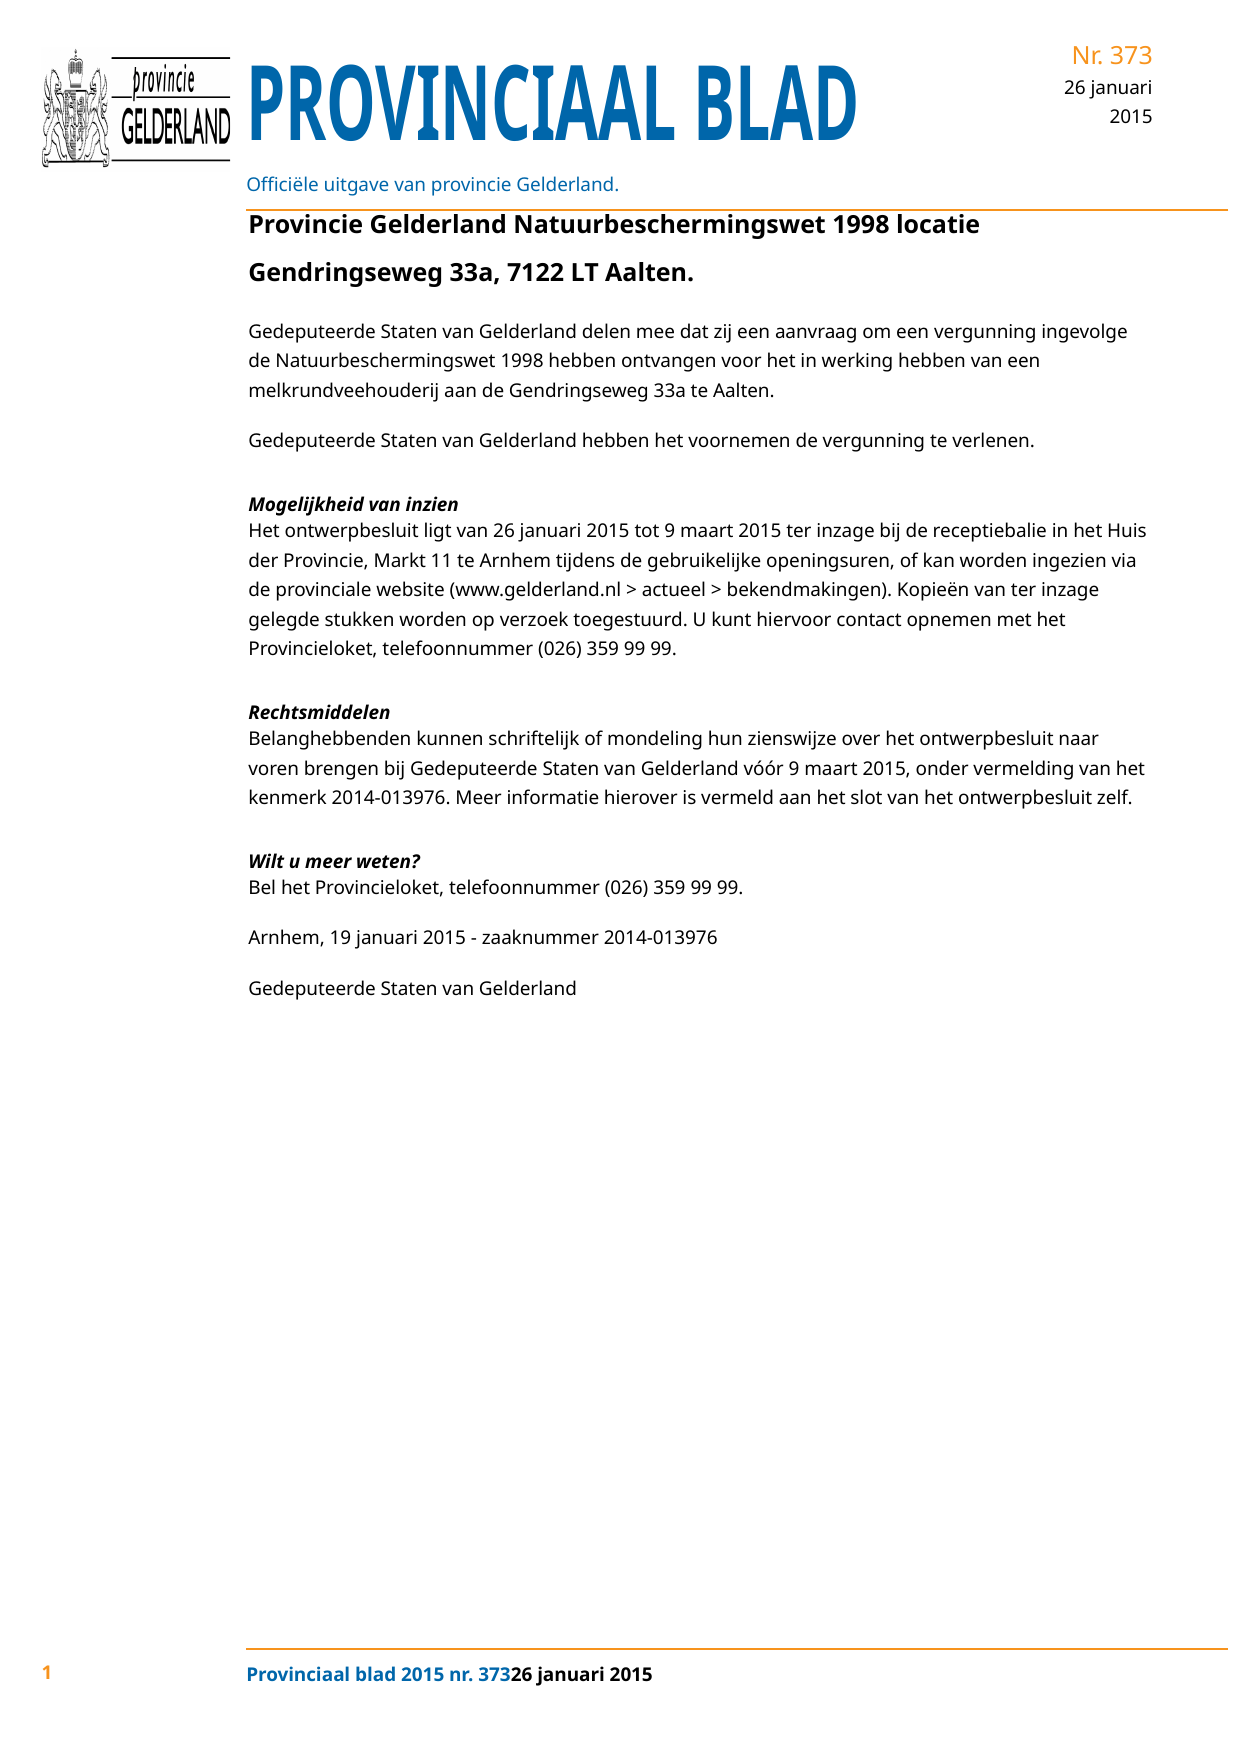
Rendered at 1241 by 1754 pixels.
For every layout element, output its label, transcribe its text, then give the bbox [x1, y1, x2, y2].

picture [41, 47, 231, 172]
text Bel het Provincieloket, telefoonnummer (026) 359 99 99. [248, 874, 1152, 900]
text Mogelijkheid van inzien [248, 491, 1152, 517]
text Belanghebbenden kunnen schriftelijk of mondeling hun zienswijze over het ontwerpbesluit naar voren brengen bij Gedeputeerde Staten van Gelderland vóór 9 maart 2015, onder vermelding van het kenmerk 2014-013976. Meer informatie hierover is vermeld aan het slot van het ontwerpbesluit zelf. [248, 725, 1152, 810]
text Wilt u meer weten? [248, 848, 1152, 874]
text Arnhem, 19 januari 2015 - zaaknummer 2014-013976 [248, 924, 1152, 950]
text Gedeputeerde Staten van Gelderland [248, 975, 1152, 1001]
text Rechtsmiddelen [248, 699, 1152, 725]
text Het ontwerpbesluit ligt van 26 januari 2015 tot 9 maart 2015 ter inzage bij de receptiebalie in het Huis der Provincie, Markt 11 te Arnhem tijdens de gebruikelijke openingsuren, of kan worden ingezien via de provinciale website (www.gelderland.nl > actueel > bekendmakingen). Kopieën van ter inzage gelegde stukken worden op verzoek toegestuurd. U kunt hiervoor contact opnemen met het Provincieloket, telefoonnummer (026) 359 99 99. [248, 517, 1152, 661]
text Gedeputeerde Staten van Gelderland hebben het voornemen de vergunning te verlenen. [248, 427, 1152, 453]
text Gedeputeerde Staten van Gelderland delen mee dat zij een aanvraag om een vergunning ingevolge de Natuurbeschermingswet 1998 hebben ontvangen voor het in werking hebben van een melkrundveehouderij aan de Gendringseweg 33a te Aalten. [248, 318, 1152, 403]
text Provincie Gelderland Natuurbeschermingswet 1998 locatie Gendringseweg 33a, 7122 LT Aalten. [248, 211, 1152, 288]
